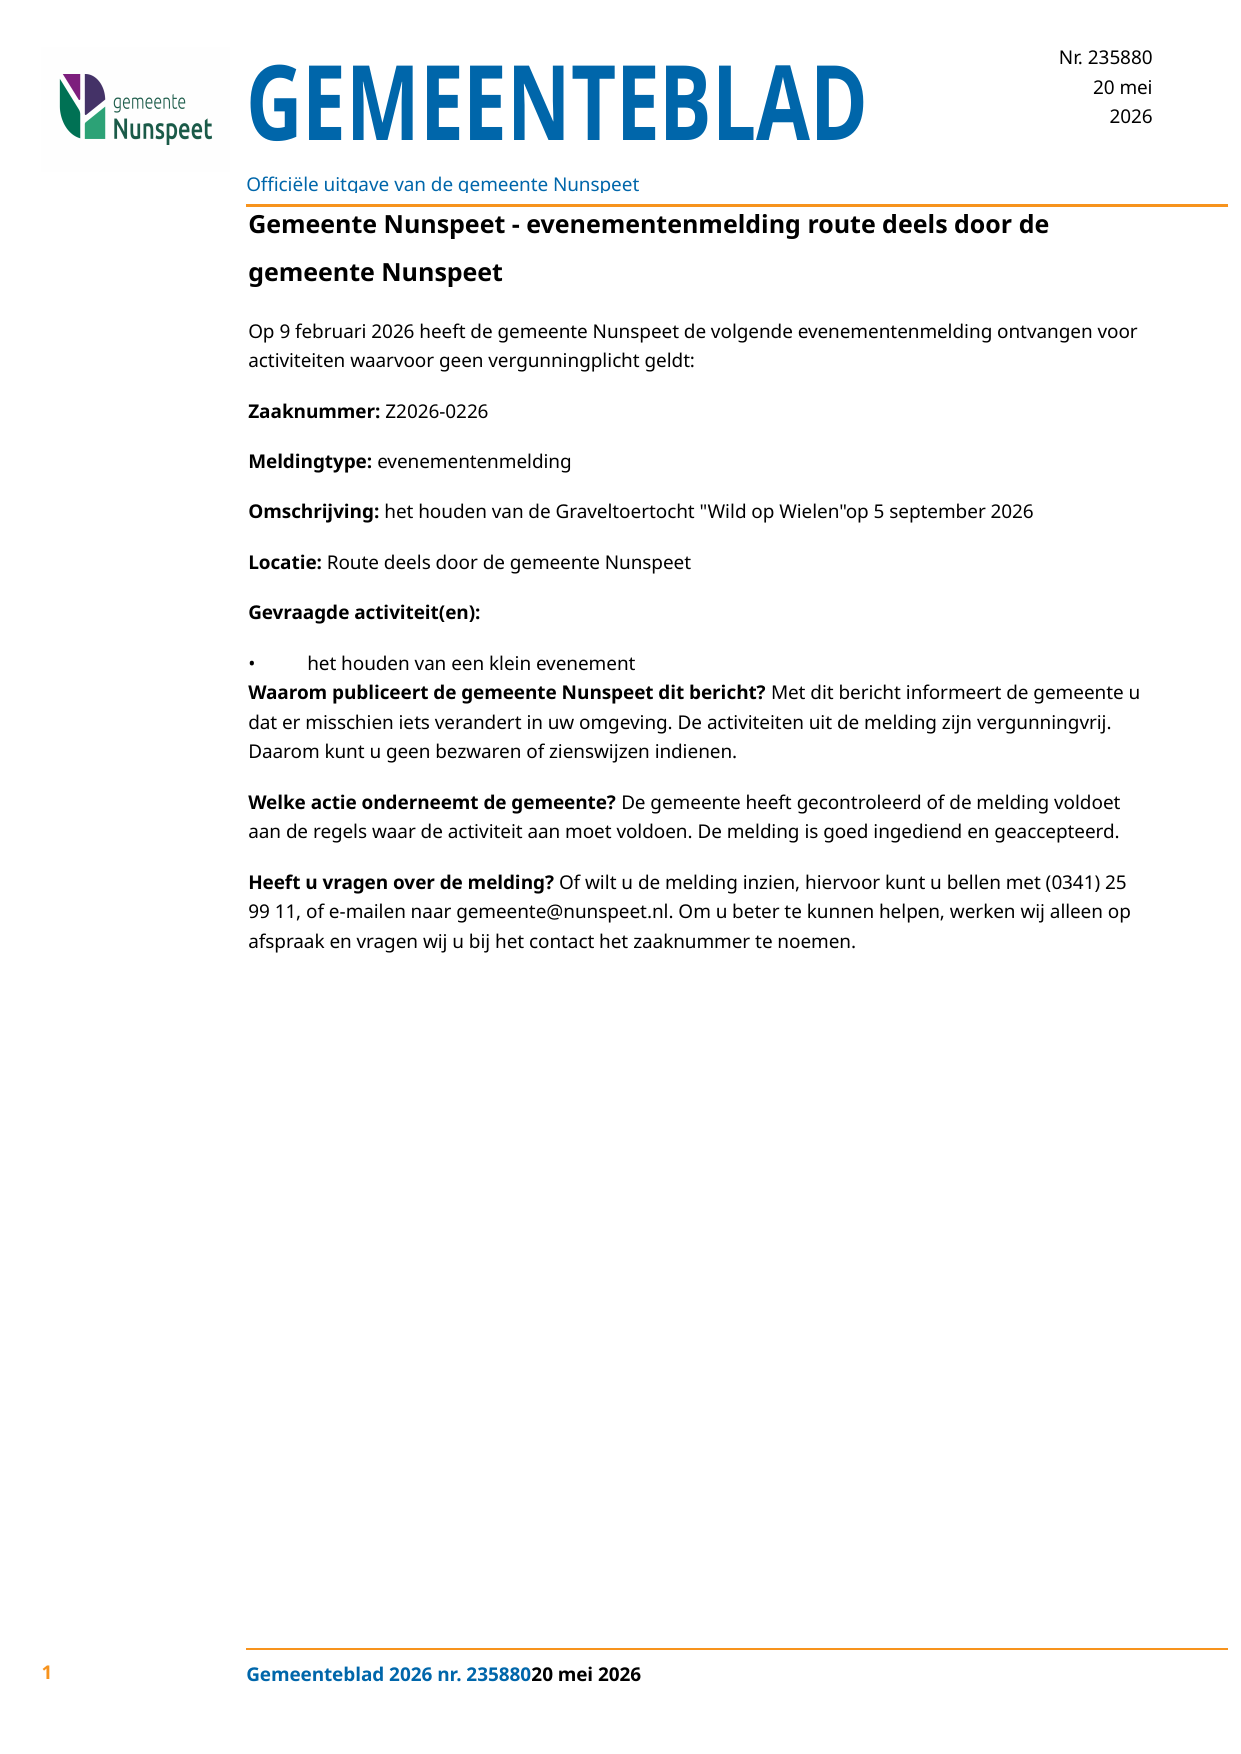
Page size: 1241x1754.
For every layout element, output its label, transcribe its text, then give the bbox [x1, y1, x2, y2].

text Locatie: Route deels door de gemeente Nunspeet [248, 549, 1152, 575]
picture [41, 47, 231, 172]
text Gevraagde activiteit(en): [248, 599, 1152, 625]
list het houden van een klein evenement [248, 650, 1152, 676]
text Welke actie onderneemt de gemeente? De gemeente heeft gecontroleerd of de melding voldoet aan de regels waar de activiteit aan moet voldoen. De melding is goed ingediend en geaccepteerd. [248, 789, 1152, 844]
text Waarom publiceert de gemeente Nunspeet dit bericht? Met dit bericht informeert de gemeente u dat er misschien iets verandert in uw omgeving. De activiteiten uit de melding zijn vergunningvrij. Daarom kunt u geen bezwaren of zienswijzen indienen. [248, 679, 1152, 764]
text Gemeente Nunspeet - evenementenmelding route deels door de gemeente Nunspeet [248, 207, 1152, 288]
text Op 9 februari 2026 heeft de gemeente Nunspeet de volgende evenementenmelding ontvangen voor activiteiten waarvoor geen vergunningplicht geldt: [248, 318, 1152, 373]
text Omschrijving: het houden van de Graveltoertocht "Wild op Wielen"op 5 september 2026 [248, 499, 1152, 524]
text Zaaknummer: Z2026-0226 [248, 398, 1152, 424]
text Meldingtype: evenementenmelding [248, 448, 1152, 474]
text Heeft u vragen over de melding? Of wilt u de melding inzien, hiervoor kunt u bellen met (0341) 25 99 11, of e-mailen naar gemeente@nunspeet.nl. Om u beter te kunnen helpen, werken wij alleen op afspraak en vragen wij u bij het contact het zaaknummer te noemen. [248, 869, 1152, 954]
